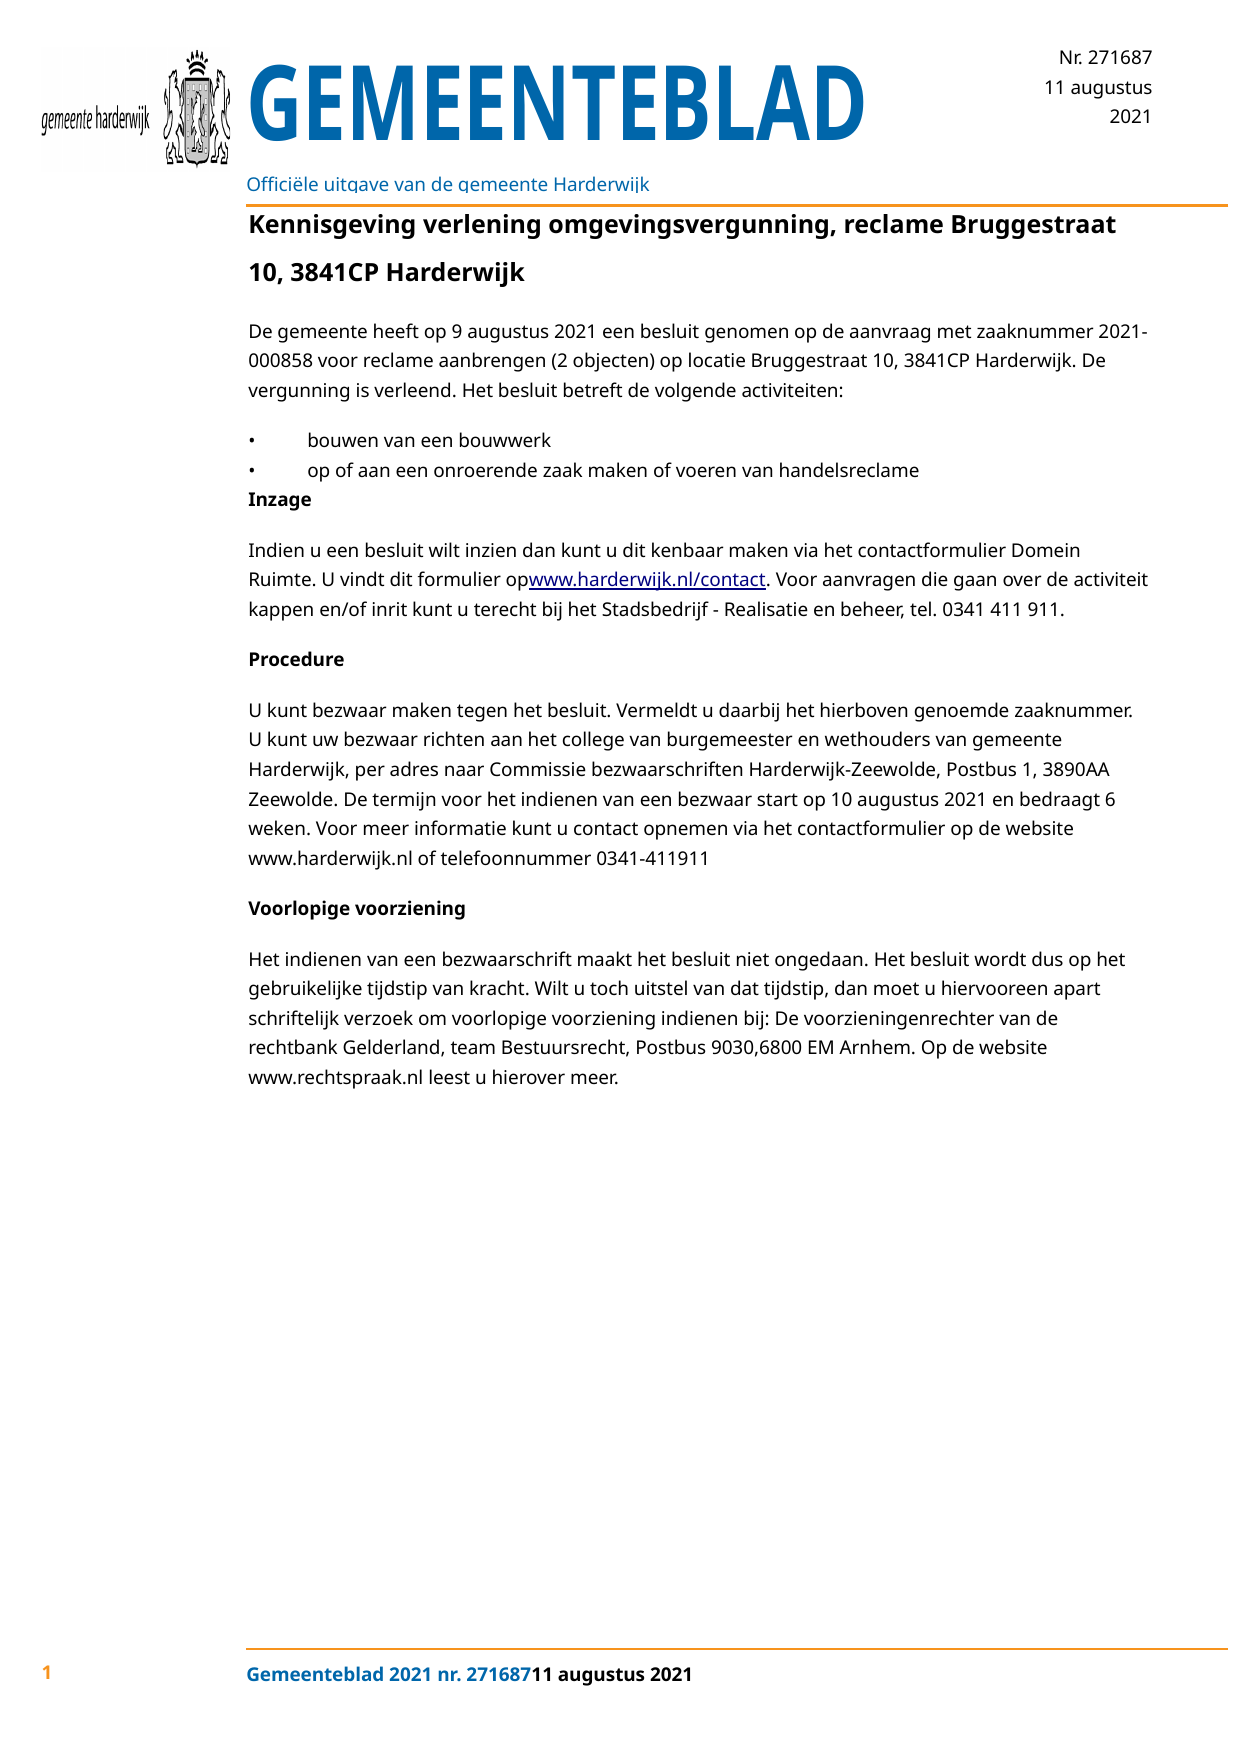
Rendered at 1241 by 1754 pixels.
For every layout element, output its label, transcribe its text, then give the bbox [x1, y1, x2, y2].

list op of aan een onroerende zaak maken of voeren van handelsreclame [248, 457, 1152, 483]
text Inzage [248, 487, 1152, 512]
text Voorlopige voorziening [248, 895, 1152, 921]
text Kennisgeving verlening omgevingsvergunning, reclame Bruggestraat 10, 3841CP Harderwijk [248, 207, 1152, 288]
text Het indienen van een bezwaarschrift maakt het besluit niet ongedaan. Het besluit wordt dus op het gebruikelijke tijdstip van kracht. Wilt u toch uitstel van dat tijdstip, dan moet u hiervooreen apart schriftelijk verzoek om voorlopige voorziening indienen bij: De voorzieningenrechter van de rechtbank Gelderland, team Bestuursrecht, Postbus 9030,6800 EM Arnhem. Op de website www.rechtspraak.nl leest u hierover meer. [248, 946, 1152, 1090]
text De gemeente heeft op 9 augustus 2021 een besluit genomen op de aanvraag met zaaknummer 2021-000858 voor reclame aanbrengen (2 objecten) op locatie Bruggestraat 10, 3841CP Harderwijk. De vergunning is verleend. Het besluit betreft de volgende activiteiten: [248, 318, 1152, 403]
text Indien u een besluit wilt inzien dan kunt u dit kenbaar maken via het contactformulier Domein Ruimte. U vindt dit formulier opwww.harderwijk.nl/contact. Voor aanvragen die gaan over de activiteit kappen en/of inrit kunt u terecht bij het Stadsbedrijf - Realisatie en beheer, tel. 0341 411 911. [248, 537, 1152, 622]
text U kunt bezwaar maken tegen het besluit. Vermeldt u daarbij het hierboven genoemde zaaknummer. U kunt uw bezwaar richten aan het college van burgemeester en wethouders van gemeente Harderwijk, per adres naar Commissie bezwaarschriften Harderwijk-Zeewolde, Postbus 1, 3890AA Zeewolde. De termijn voor het indienen van een bezwaar start op 10 augustus 2021 en bedraagt 6 weken. Voor meer informatie kunt u contact opnemen via het contactformulier op de website www.harderwijk.nl of telefoonnummer 0341-411911 [248, 697, 1152, 871]
picture [41, 47, 231, 172]
list bouwen van een bouwwerk [248, 427, 1152, 453]
text Procedure [248, 647, 1152, 672]
